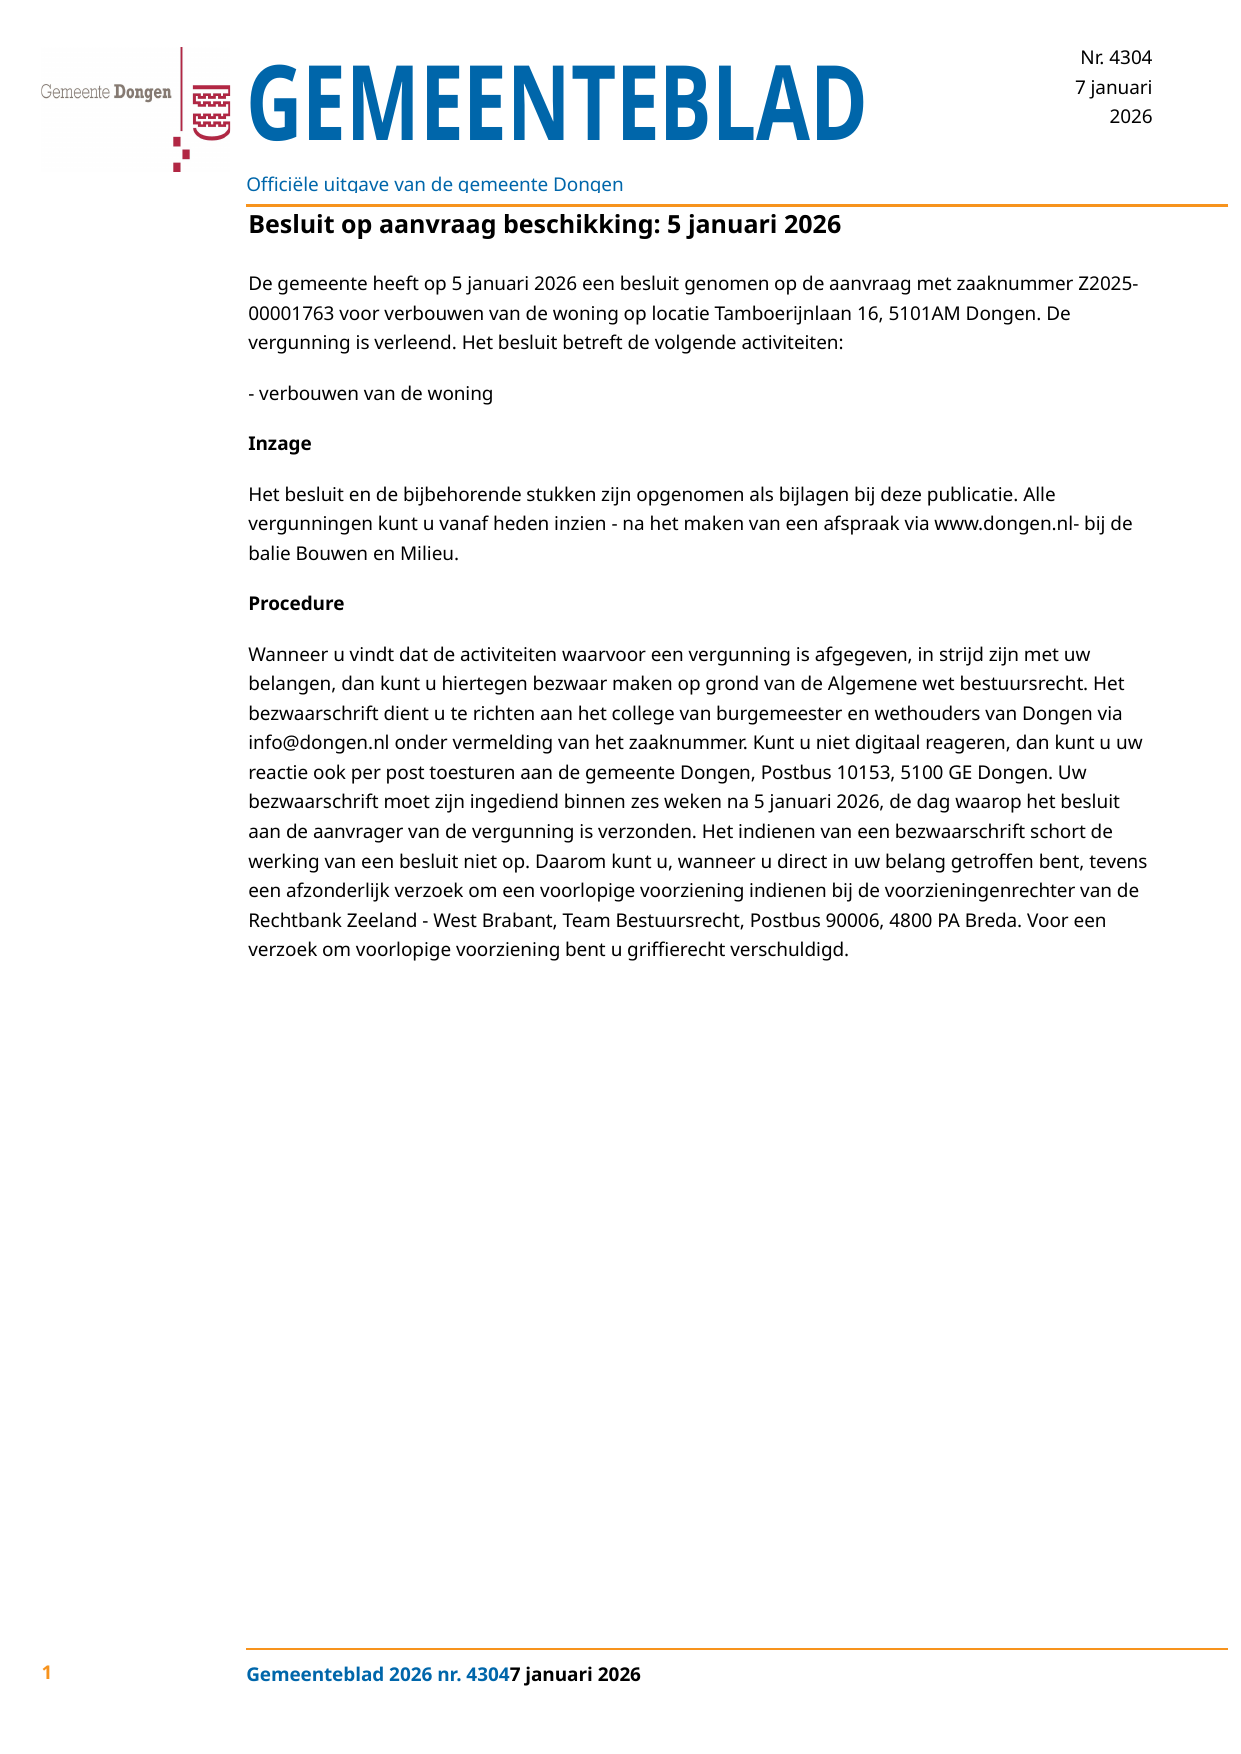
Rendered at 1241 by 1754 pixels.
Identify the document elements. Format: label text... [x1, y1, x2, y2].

text Procedure [248, 590, 1152, 616]
text Wanneer u vindt dat de activiteiten waarvoor een vergunning is afgegeven, in strijd zijn met uw belangen, dan kunt u hiertegen bezwaar maken op grond van de Algemene wet bestuursrecht. Het bezwaarschrift dient u te richten aan het college van burgemeester en wethouders van Dongen via info@dongen.nl onder vermelding van het zaaknummer. Kunt u niet digitaal reageren, dan kunt u uw reactie ook per post toesturen aan de gemeente Dongen, Postbus 10153, 5100 GE Dongen. Uw bezwaarschrift moet zijn ingediend binnen zes weken na 5 januari 2026, de dag waarop het besluit aan de aanvrager van de vergunning is verzonden. Het indienen van een bezwaarschrift schort de werking van een besluit niet op. Daarom kunt u, wanneer u direct in uw belang getroffen bent, tevens een afzonderlijk verzoek om een voorlopige voorziening indienen bij de voorzieningenrechter van de Rechtbank Zeeland - West Brabant, Team Bestuursrecht, Postbus 90006, 4800 PA Breda. Voor een verzoek om voorlopige voorziening bent u griffierecht verschuldigd. [248, 641, 1152, 962]
text De gemeente heeft op 5 januari 2026 een besluit genomen op de aanvraag met zaaknummer Z2025-00001763 voor verbouwen van de woning op locatie Tamboerijnlaan 16, 5101AM Dongen. De vergunning is verleend. Het besluit betreft de volgende activiteiten: [248, 270, 1152, 355]
text Het besluit en de bijbehorende stukken zijn opgenomen als bijlagen bij deze publicatie. Alle vergunningen kunt u vanaf heden inzien - na het maken van een afspraak via www.dongen.nl- bij de balie Bouwen en Milieu. [248, 481, 1152, 566]
picture [41, 47, 231, 172]
text Inzage [248, 430, 1152, 456]
text - verbouwen van de woning [248, 380, 1152, 406]
text Besluit op aanvraag beschikking: 5 januari 2026 [248, 207, 1152, 241]
